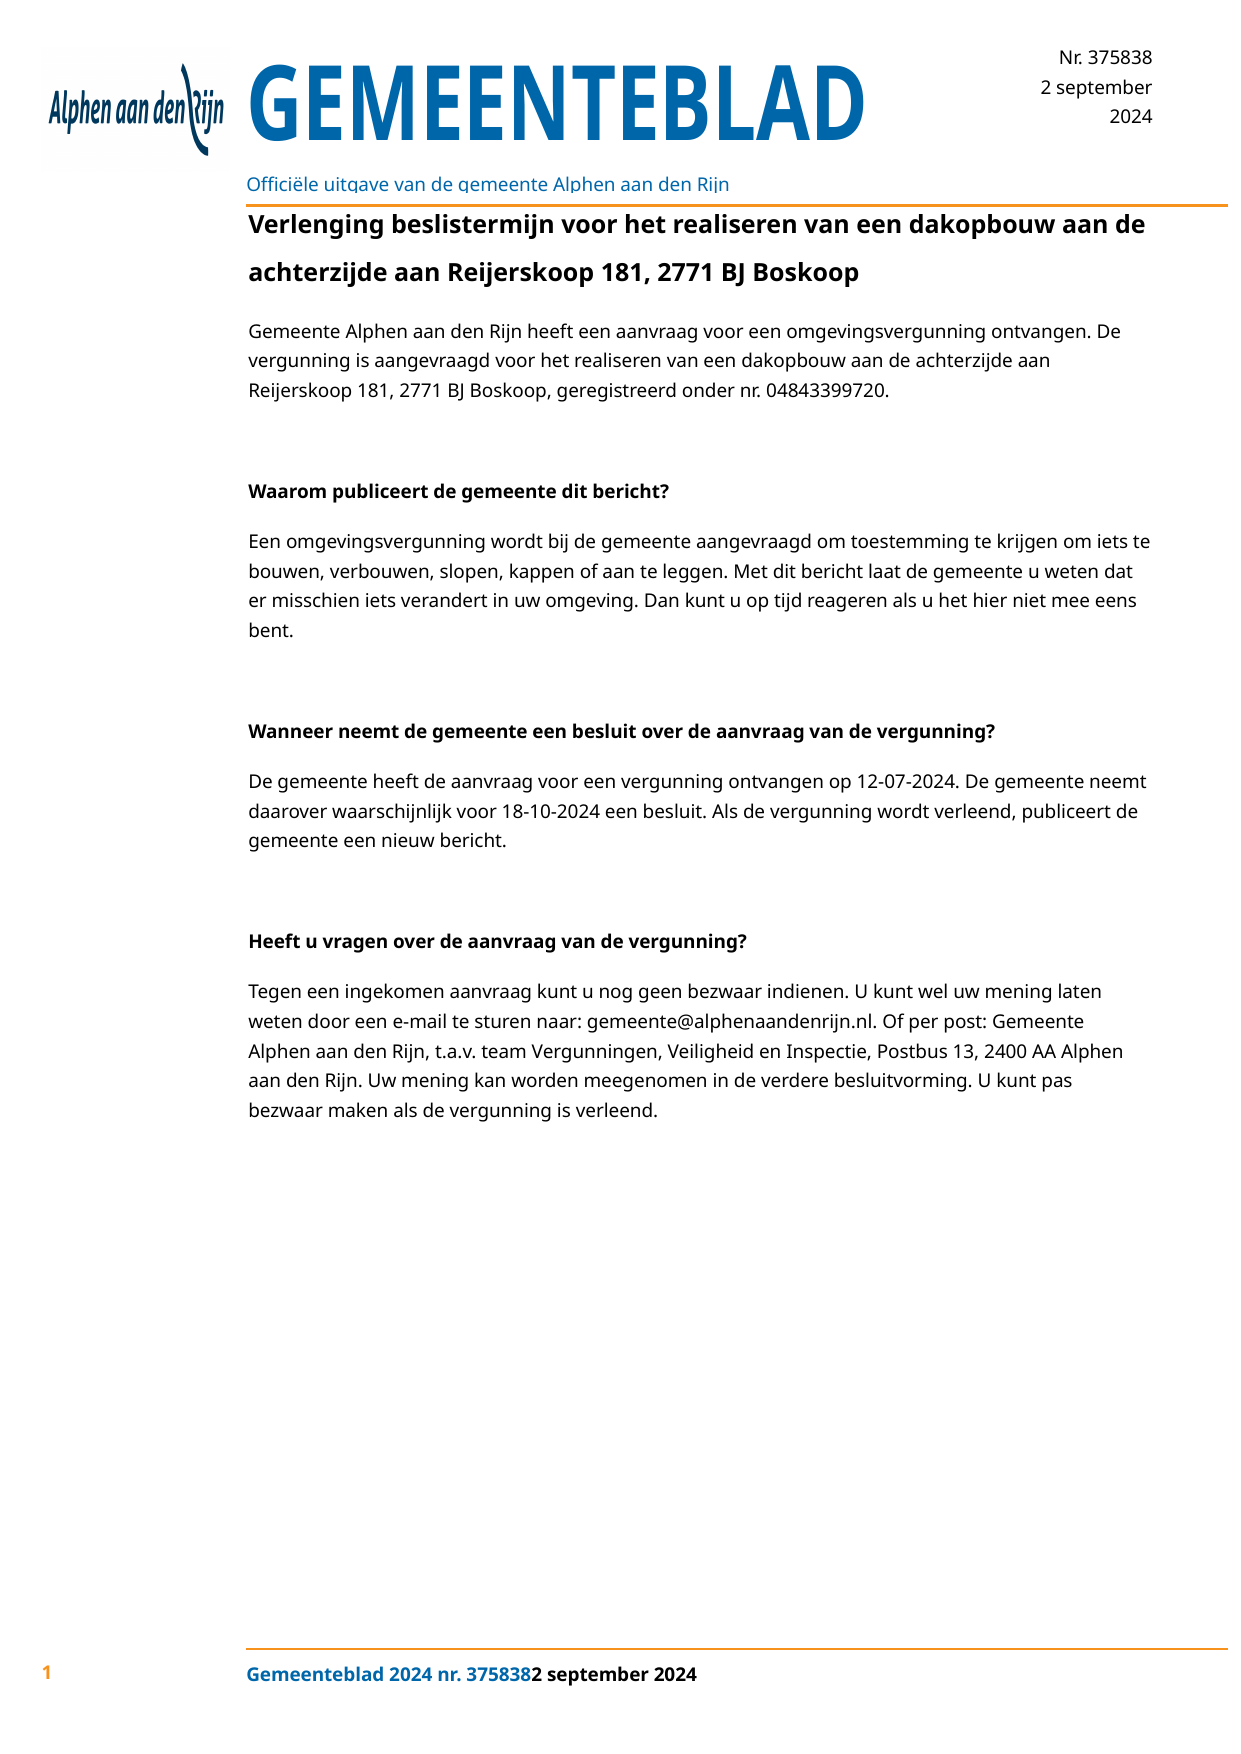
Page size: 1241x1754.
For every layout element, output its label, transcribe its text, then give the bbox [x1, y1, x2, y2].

picture [41, 47, 231, 172]
text Wanneer neemt de gemeente een besluit over de aanvraag van de vergunning? [248, 718, 1152, 744]
text Gemeente Alphen aan den Rijn heeft een aanvraag voor een omgevingsvergunning ontvangen. De vergunning is aangevraagd voor het realiseren van een dakopbouw aan de achterzijde aan Reijerskoop 181, 2771 BJ Boskoop, geregistreerd onder nr. 04843399720. [248, 318, 1152, 403]
text Waarom publiceert de gemeente dit bericht? [248, 478, 1152, 504]
text Heeft u vragen over de aanvraag van de vergunning? [248, 928, 1152, 954]
text Tegen een ingekomen aanvraag kunt u nog geen bezwaar indienen. U kunt wel uw mening laten weten door een e-mail te sturen naar: gemeente@alphenaandenrijn.nl. Of per post: Gemeente Alphen aan den Rijn, t.a.v. team Vergunningen, Veiligheid en Inspectie, Postbus 13, 2400 AA Alphen aan den Rijn. Uw mening kan worden meegenomen in de verdere besluitvorming. U kunt pas bezwaar maken als de vergunning is verleend. [248, 979, 1152, 1123]
text Een omgevingsvergunning wordt bij de gemeente aangevraagd om toestemming te krijgen om iets te bouwen, verbouwen, slopen, kappen of aan te leggen. Met dit bericht laat de gemeente u weten dat er misschien iets verandert in uw omgeving. Dan kunt u op tijd reageren als u het hier niet mee eens bent. [248, 528, 1152, 643]
text De gemeente heeft de aanvraag voor een vergunning ontvangen op 12-07-2024. De gemeente neemt daarover waarschijnlijk voor 18-10-2024 een besluit. Als de vergunning wordt verleend, publiceert de gemeente een nieuw bericht. [248, 768, 1152, 853]
text Verlenging beslistermijn voor het realiseren van een dakopbouw aan de achterzijde aan Reijerskoop 181, 2771 BJ Boskoop [248, 207, 1152, 288]
